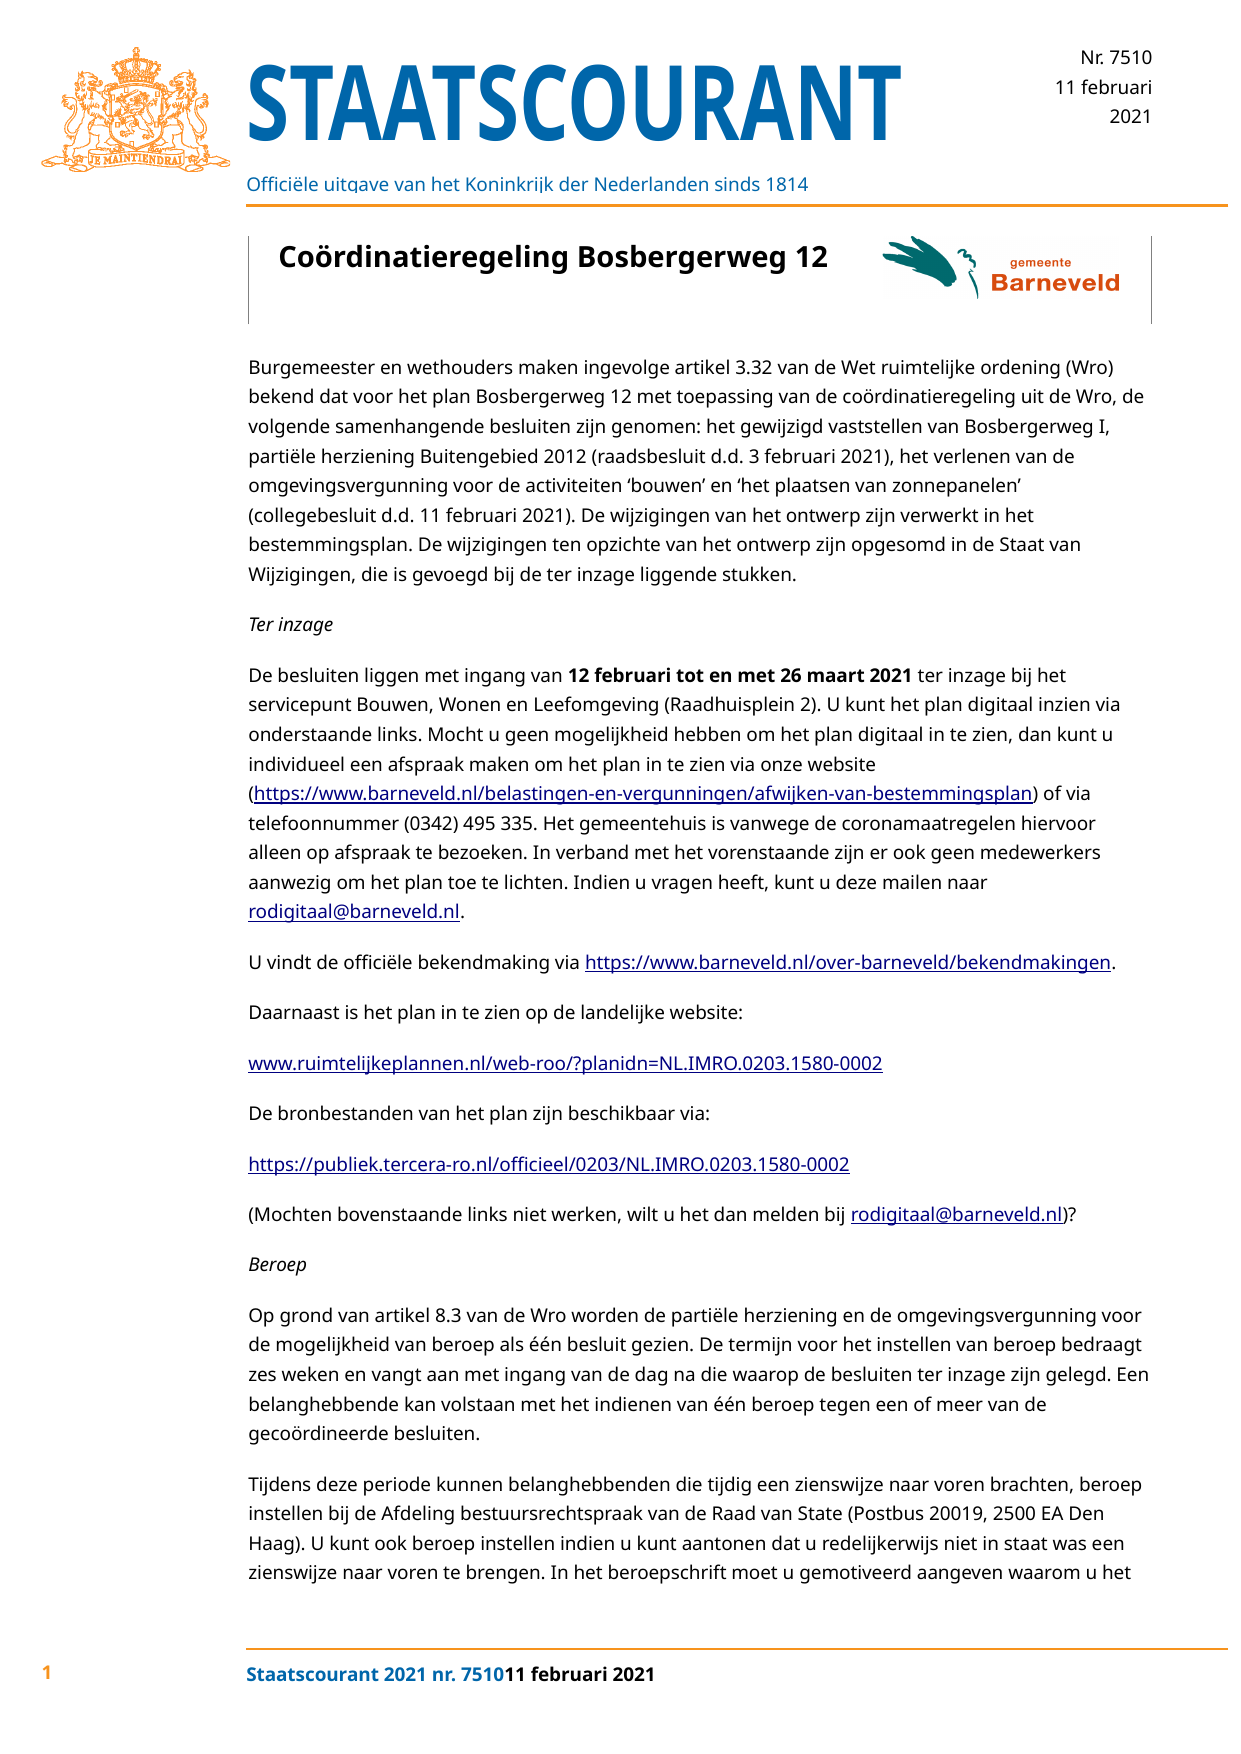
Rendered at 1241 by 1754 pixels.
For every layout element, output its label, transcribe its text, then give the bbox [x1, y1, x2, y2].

text https://publiek.tercera-ro.nl/officieel/0203/NL.IMRO.0203.1580-0002 [248, 1151, 1152, 1176]
table_header Coördinatieregeling Bosbergerweg 12 [249, 236, 850, 324]
picture [882, 236, 1119, 299]
picture [41, 47, 231, 172]
text www.ruimtelijkeplannen.nl/web-roo/?planidn=NL.IMRO.0203.1580-0002 [248, 1050, 1152, 1076]
text Ter inzage [248, 612, 1152, 637]
text Op grond van artikel 8.3 van de Wro worden de partiële herziening en de omgevingsvergunning voor de mogelijkheid van beroep als één besluit gezien. De termijn voor het instellen van beroep bedraagt zes weken en vangt aan met ingang van de dag na die waarop de besluiten ter inzage zijn gelegd. Een belanghebbende kan volstaan met het indienen van één beroep tegen een of meer van de gecoördineerde besluiten. [248, 1302, 1152, 1446]
text Tijdens deze periode kunnen belanghebbenden die tijdig een zienswijze naar voren brachten, beroep instellen bij de Afdeling bestuursrechtspraak van de Raad van State (Postbus 20019, 2500 EA Den Haag). U kunt ook beroep instellen indien u kunt aantonen dat u redelijkerwijs niet in staat was een zienswijze naar voren te brengen. In het beroepschrift moet u gemotiveerd aangeven waarom u het [248, 1471, 1152, 1585]
text Daarnaast is het plan in te zien op de landelijke website: [248, 999, 1152, 1025]
text U vindt de officiële bekendmaking via https://www.barneveld.nl/over-barneveld/bekendmakingen. [248, 949, 1152, 975]
table_header [850, 236, 1151, 324]
text Beroep [248, 1252, 1152, 1277]
text De bronbestanden van het plan zijn beschikbaar via: [248, 1100, 1152, 1126]
text (Mochten bovenstaande links niet werken, wilt u het dan melden bij rodigitaal@barneveld.nl)? [248, 1201, 1152, 1227]
text Burgemeester en wethouders maken ingevolge artikel 3.32 van de Wet ruimtelijke ordening (Wro) bekend dat voor het plan Bosbergerweg 12 met toepassing van de coördinatieregeling uit de Wro, de volgende samenhangende besluiten zijn genomen: het gewijzigd vaststellen van Bosbergerweg I, partiële herziening Buitengebied 2012 (raadsbesluit d.d. 3 februari 2021), het verlenen van de omgevingsvergunning voor de activiteiten ‘bouwen’ en ‘het plaatsen van zonnepanelen’ (collegebesluit d.d. 11 februari 2021). De wijzigingen van het ontwerp zijn verwerkt in het bestemmingsplan. De wijzigingen ten opzichte van het ontwerp zijn opgesomd in de Staat van Wijzigingen, die is gevoegd bij de ter inzage liggende stukken. [248, 354, 1152, 587]
text De besluiten liggen met ingang van 12 februari tot en met 26 maart 2021 ter inzage bij het servicepunt Bouwen, Wonen en Leefomgeving (Raadhuisplein 2). U kunt het plan digitaal inzien via onderstaande links. Mocht u geen mogelijkheid hebben om het plan digitaal in te zien, dan kunt u individueel een afspraak maken om het plan in te zien via onze website (https://www.barneveld.nl/belastingen-en-vergunningen/afwijken-van-bestemmingsplan) of via telefoonnummer (0342) 495 335. Het gemeentehuis is vanwege de coronamaatregelen hiervoor alleen op afspraak te bezoeken. In verband met het vorenstaande zijn er ook geen medewerkers aanwezig om het plan toe te lichten. Indien u vragen heeft, kunt u deze mailen naar rodigitaal@barneveld.nl. [248, 662, 1152, 924]
